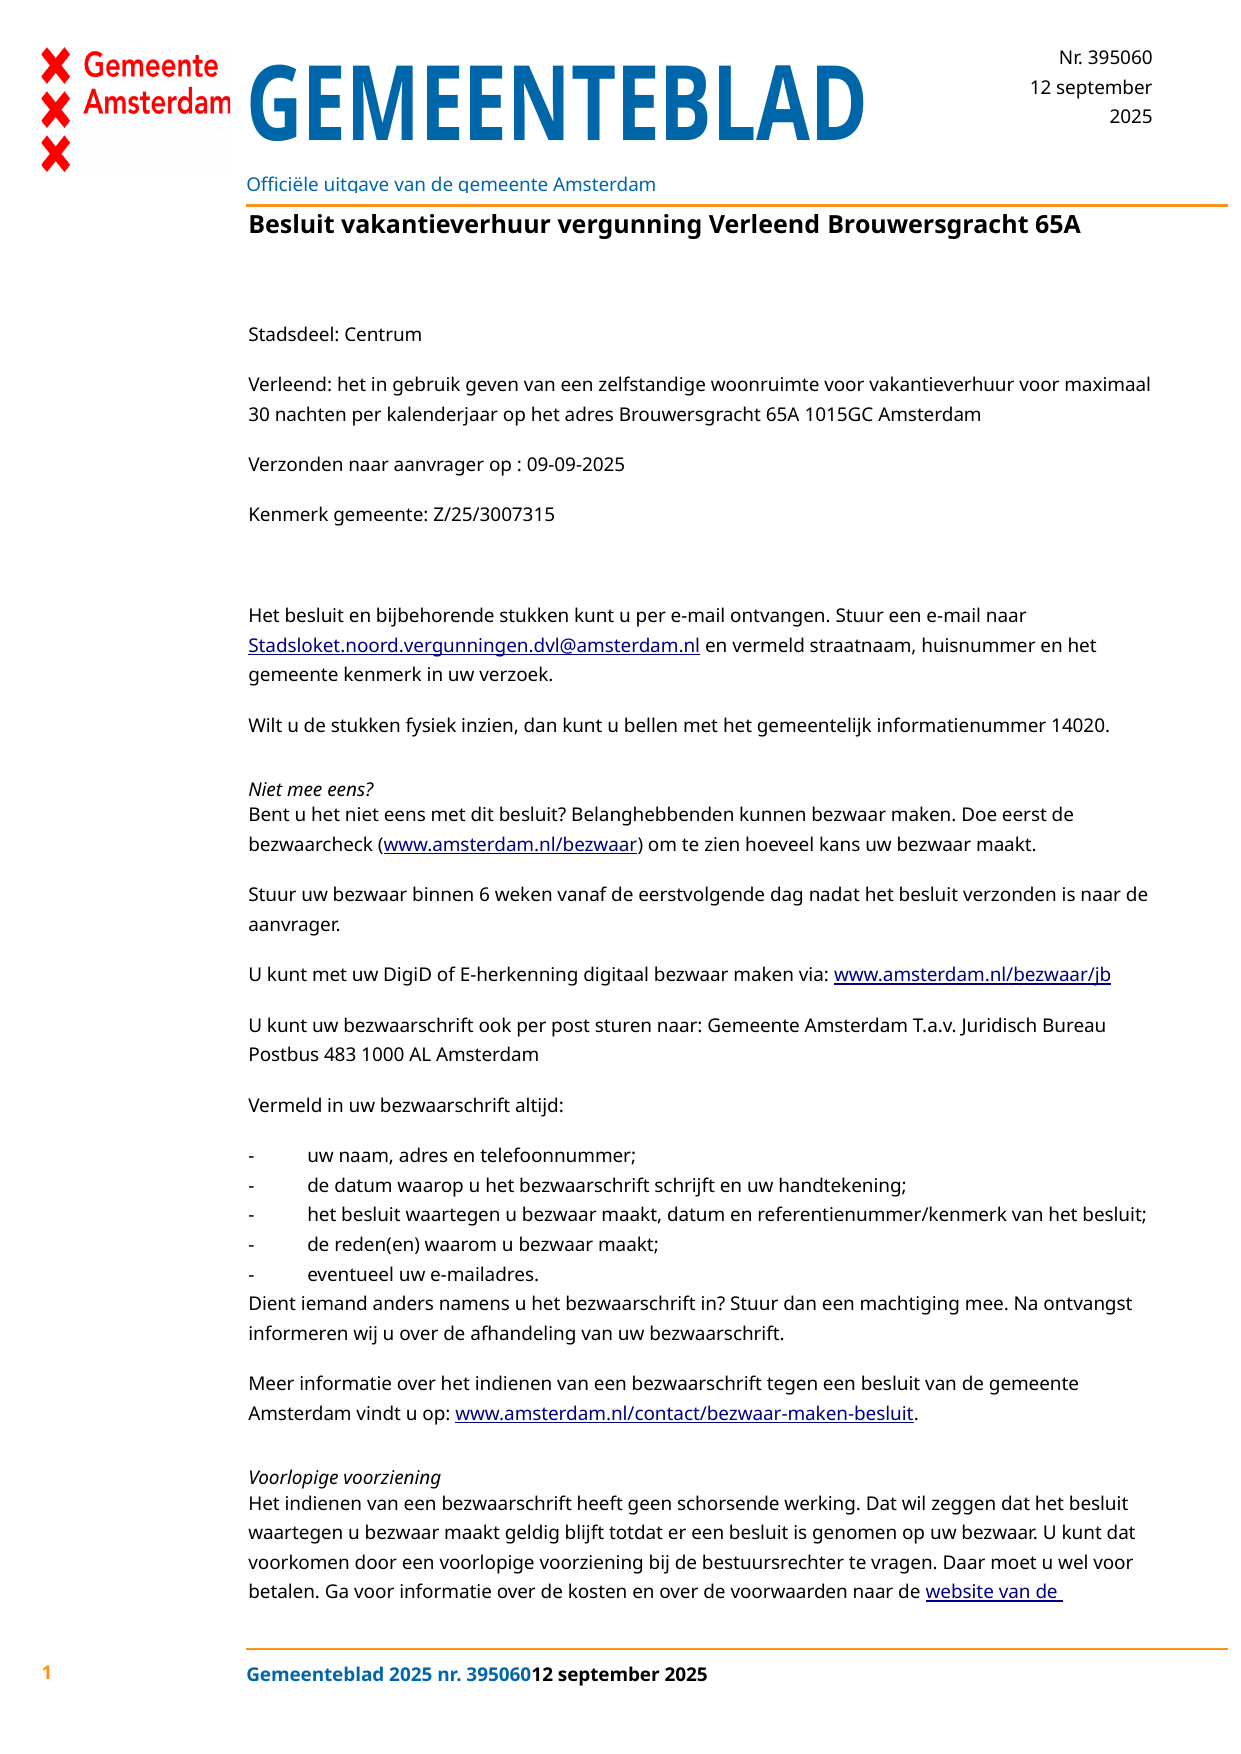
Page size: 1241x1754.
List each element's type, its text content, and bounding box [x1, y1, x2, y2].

text U kunt met uw DigiD of E-herkenning digitaal bezwaar maken via: www.amsterdam.nl/bezwaar/jb [248, 962, 1152, 987]
text Wilt u de stukken fysiek inzien, dan kunt u bellen met het gemeentelijk informatienummer 14020. [248, 712, 1152, 738]
text Niet mee eens? [248, 776, 1152, 802]
picture [41, 47, 231, 172]
text Stadsdeel: Centrum [248, 321, 1152, 346]
text Bent u het niet eens met dit besluit? Belanghebbenden kunnen bezwaar maken. Doe eerst de bezwaarcheck (www.amsterdam.nl/bezwaar) om te zien hoeveel kans uw bezwaar maakt. [248, 802, 1152, 857]
list het besluit waartegen u bezwaar maakt, datum en referentienummer/kenmerk van het besluit; [248, 1202, 1152, 1227]
text Dient iemand anders namens u het bezwaarschrift in? Stuur dan een machtiging mee. Na ontvangst informeren wij u over de afhandeling van uw bezwaarschrift. [248, 1290, 1152, 1346]
list uw naam, adres en telefoonnummer; [248, 1142, 1152, 1168]
text Verleend: het in gebruik geven van een zelfstandige woonruimte voor vakantieverhuur voor maximaal 30 nachten per kalenderjaar op het adres Brouwersgracht 65A 1015GC Amsterdam [248, 371, 1152, 426]
text Meer informatie over het indienen van een bezwaarschrift tegen een besluit van de gemeente Amsterdam vindt u op: www.amsterdam.nl/contact/bezwaar-maken-besluit. [248, 1370, 1152, 1426]
list eventueel uw e-mailadres. [248, 1261, 1152, 1287]
text Verzonden naar aanvrager op : 09-09-2025 [248, 451, 1152, 477]
text Besluit vakantieverhuur vergunning Verleend Brouwersgracht 65A [248, 207, 1152, 241]
text Stuur uw bezwaar binnen 6 weken vanaf de eerstvolgende dag nadat het besluit verzonden is naar de aanvrager. [248, 882, 1152, 937]
text U kunt uw bezwaarschrift ook per post sturen naar: Gemeente Amsterdam T.a.v. Juridisch Bureau Postbus 483 1000 AL Amsterdam [248, 1012, 1152, 1067]
list de datum waarop u het bezwaarschrift schrijft en uw handtekening; [248, 1172, 1152, 1198]
text Kenmerk gemeente: Z/25/3007315 [248, 502, 1152, 527]
text Het besluit en bijbehorende stukken kunt u per e-mail ontvangen. Stuur een e-mail naar Stadsloket.noord.vergunningen.dvl@amsterdam.nl en vermeld straatnaam, huisnummer en het gemeente kenmerk in uw verzoek. [248, 602, 1152, 687]
text Het indienen van een bezwaarschrift heeft geen schorsende werking. Dat wil zeggen dat het besluit waartegen u bezwaar maakt geldig blijft totdat er een besluit is genomen op uw bezwaar. U kunt dat voorkomen door een voorlopige voorziening bij de bestuursrechter te vragen. Daar moet u wel voor betalen. Ga voor informatie over de kosten en over de voorwaarden naar de website van de [248, 1490, 1152, 1604]
text Voorlopige voorziening [248, 1464, 1152, 1490]
text Vermeld in uw bezwaarschrift altijd: [248, 1092, 1152, 1118]
list de reden(en) waarom u bezwaar maakt; [248, 1231, 1152, 1257]
